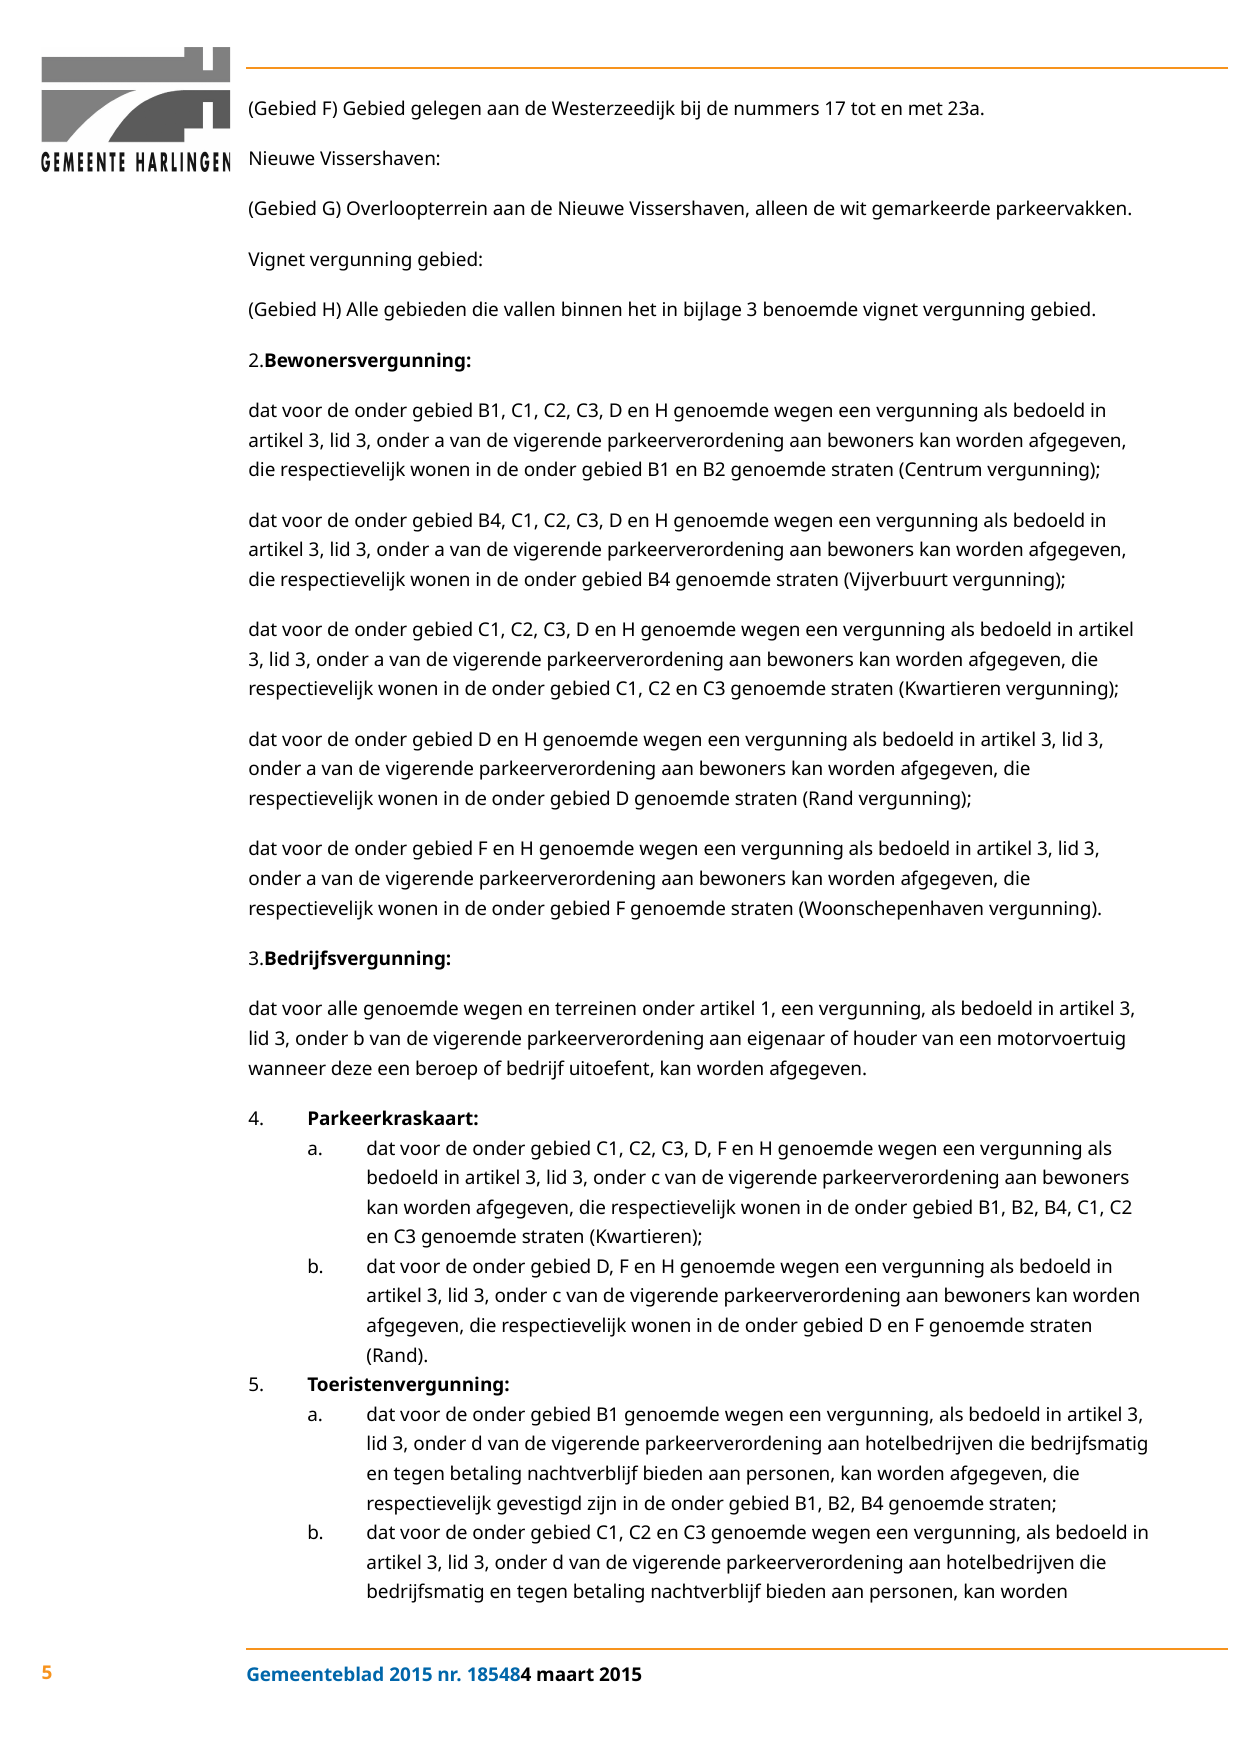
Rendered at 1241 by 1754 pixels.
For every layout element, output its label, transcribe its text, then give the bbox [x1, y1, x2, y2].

text dat voor de onder gebied C1, C2, C3, D en H genoemde wegen een vergunning als bedoeld in artikel 3, lid 3, onder a van de vigerende parkeerverordening aan bewoners kan worden afgegeven, die respectievelijk wonen in de onder gebied C1, C2 en C3 genoemde straten (Kwartieren vergunning); [248, 616, 1152, 701]
list dat voor de onder gebied C1, C2 en C3 genoemde wegen een vergunning, als bedoeld in artikel 3, lid 3, onder d van de vigerende parkeerverordening aan hotelbedrijven die bedrijfsmatig en tegen betaling nachtverblijf bieden aan personen, kan worden [307, 1519, 1152, 1604]
text 3.Bedrijfsvergunning: [248, 945, 1152, 971]
list dat voor de onder gebied D, F en H genoemde wegen een vergunning als bedoeld in artikel 3, lid 3, onder c van de vigerende parkeerverordening aan bewoners kan worden afgegeven, die respectievelijk wonen in de onder gebied D en F genoemde straten (Rand). [307, 1253, 1152, 1368]
text dat voor de onder gebied D en H genoemde wegen een vergunning als bedoeld in artikel 3, lid 3, onder a van de vigerende parkeerverordening aan bewoners kan worden afgegeven, die respectievelijk wonen in de onder gebied D genoemde straten (Rand vergunning); [248, 726, 1152, 811]
text (Gebied F) Gebied gelegen aan de Westerzeedijk bij de nummers 17 tot en met 23a. [248, 95, 1152, 121]
text dat voor alle genoemde wegen en terreinen onder artikel 1, een vergunning, als bedoeld in artikel 3, lid 3, onder b van de vigerende parkeerverordening aan eigenaar of houder van een motorvoertuig wanneer deze een beroep of bedrijf uitoefent, kan worden afgegeven. [248, 996, 1152, 1081]
text (Gebied G) Overloopterrein aan de Nieuwe Vissershaven, alleen de wit gemarkeerde parkeervakken. [248, 196, 1152, 221]
text dat voor de onder gebied F en H genoemde wegen een vergunning als bedoeld in artikel 3, lid 3, onder a van de vigerende parkeerverordening aan bewoners kan worden afgegeven, die respectievelijk wonen in de onder gebied F genoemde straten (Woonschepenhaven vergunning). [248, 836, 1152, 921]
text Nieuwe Vissershaven: [248, 145, 1152, 171]
list dat voor de onder gebied B1 genoemde wegen een vergunning, als bedoeld in artikel 3, lid 3, onder d van de vigerende parkeerverordening aan hotelbedrijven die bedrijfsmatig en tegen betaling nachtverblijf bieden aan personen, kan worden afgegeven, die respectievelijk gevestigd zijn in de onder gebied B1, B2, B4 genoemde straten; [307, 1401, 1152, 1516]
text dat voor de onder gebied B4, C1, C2, C3, D en H genoemde wegen een vergunning als bedoeld in artikel 3, lid 3, onder a van de vigerende parkeerverordening aan bewoners kan worden afgegeven, die respectievelijk wonen in de onder gebied B4 genoemde straten (Vijverbuurt vergunning); [248, 507, 1152, 592]
text dat voor de onder gebied B1, C1, C2, C3, D en H genoemde wegen een vergunning als bedoeld in artikel 3, lid 3, onder a van de vigerende parkeerverordening aan bewoners kan worden afgegeven, die respectievelijk wonen in de onder gebied B1 en B2 genoemde straten (Centrum vergunning); [248, 397, 1152, 482]
text Vignet vergunning gebied: [248, 246, 1152, 272]
text (Gebied H) Alle gebieden die vallen binnen het in bijlage 3 benoemde vignet vergunning gebied. [248, 296, 1152, 322]
picture [41, 47, 231, 172]
list Toeristenvergunning: [248, 1371, 1152, 1397]
text 2.Bewonersvergunning: [248, 347, 1152, 373]
list Parkeerkraskaart: [248, 1105, 1152, 1131]
list dat voor de onder gebied C1, C2, C3, D, F en H genoemde wegen een vergunning als bedoeld in artikel 3, lid 3, onder c van de vigerende parkeerverordening aan bewoners kan worden afgegeven, die respectievelijk wonen in de onder gebied B1, B2, B4, C1, C2 en C3 genoemde straten (Kwartieren); [307, 1135, 1152, 1249]
